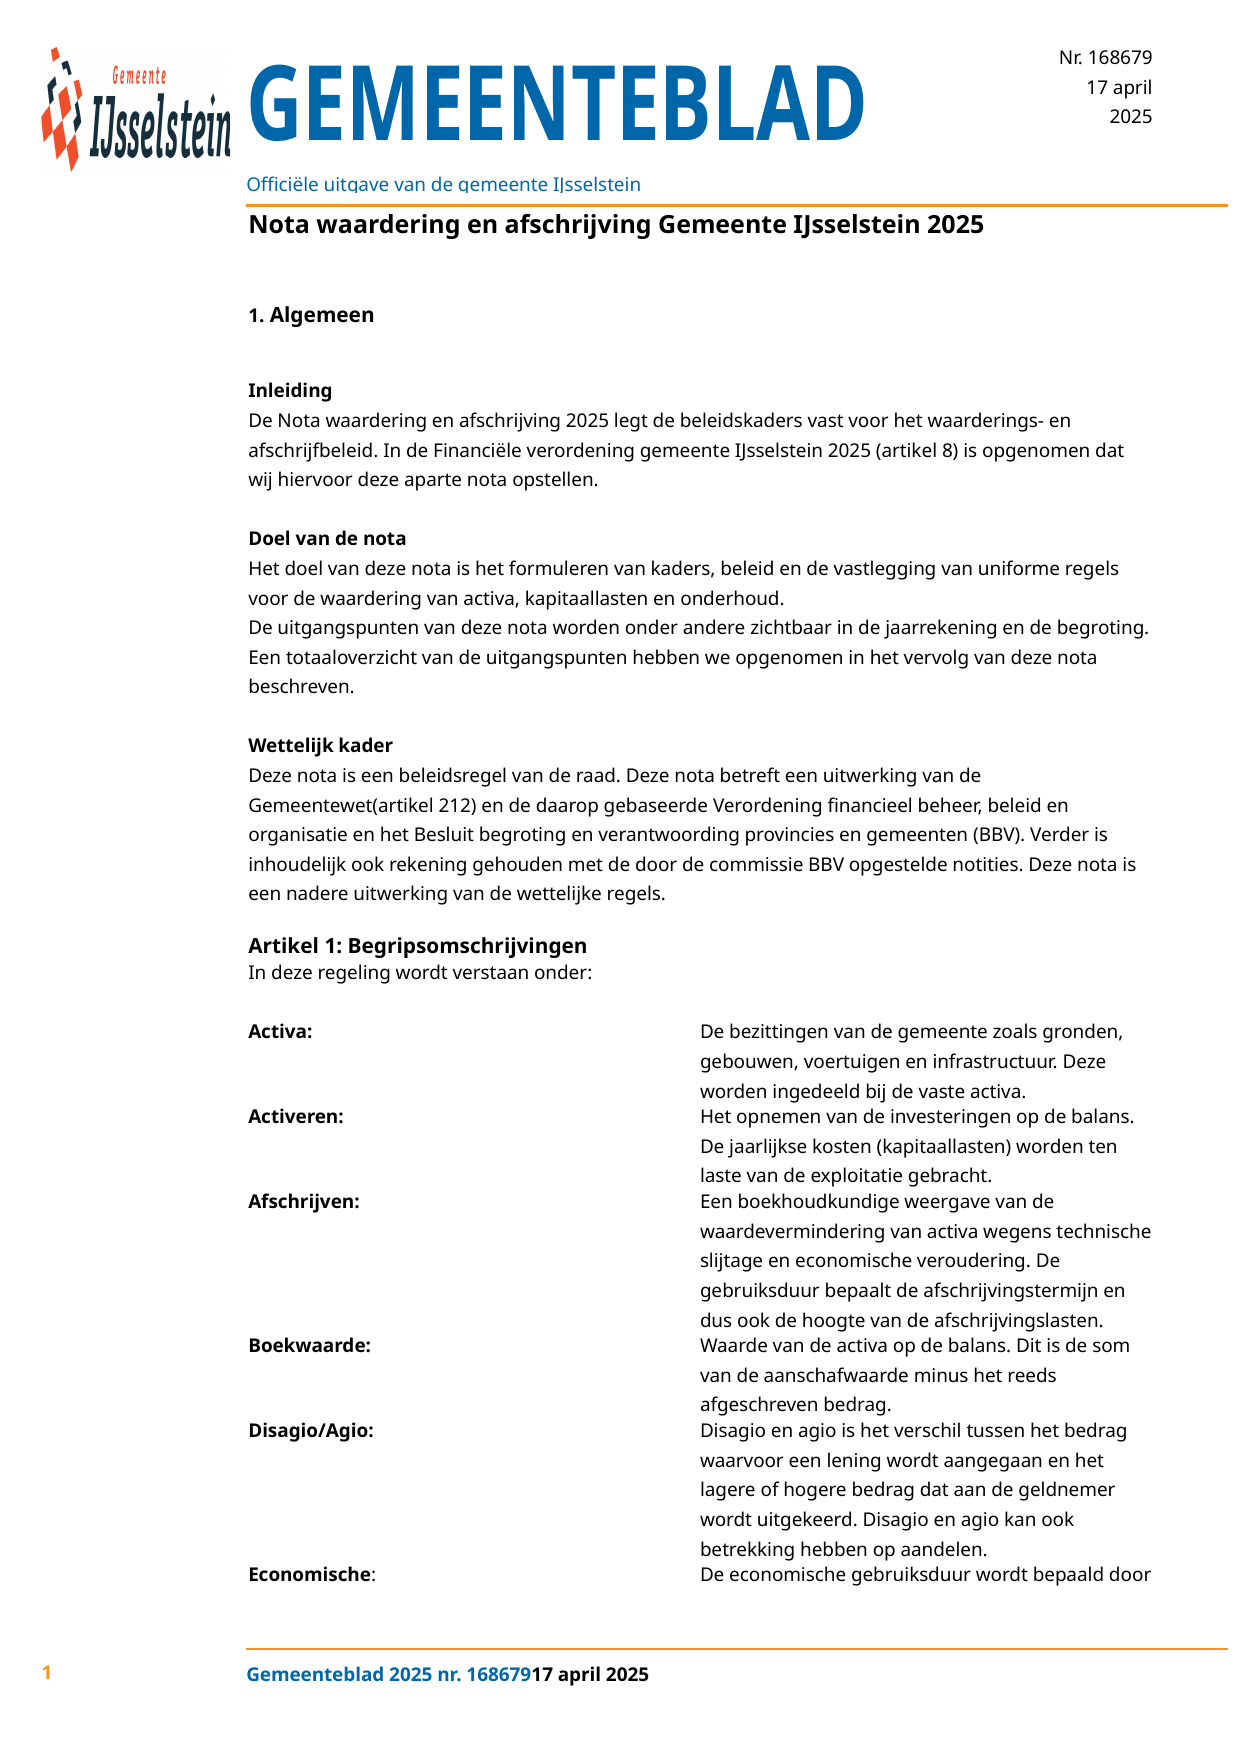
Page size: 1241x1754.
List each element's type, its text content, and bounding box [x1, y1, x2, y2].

table_cell Het opnemen van de investeringen op de balans. De jaarlijkse kosten (kapitaallasten) worden ten laste van de exploitatie gebracht. [700, 1104, 1152, 1188]
text Het doel van deze nota is het formuleren van kaders, beleid en de vastlegging van uniforme regels voor de waardering van activa, kapitaallasten en onderhoud. [248, 555, 1152, 610]
text De Nota waardering en afschrijving 2025 legt de beleidskaders vast voor het waarderings- en afschrijfbeleid. In de Financiële verordening gemeente IJsselstein 2025 (artikel 8) is opgenomen dat wij hiervoor deze aparte nota opstellen. [248, 407, 1152, 492]
table_cell Disagio/Agio: [248, 1418, 700, 1561]
table_header De bezittingen van de gemeente zoals gronden, gebouwen, voertuigen en infrastructuur. Deze worden ingedeeld bij de vaste activa. [700, 1019, 1152, 1103]
text Deze nota is een beleidsregel van de raad. Deze nota betreft een uitwerking van de Gemeentewet(artikel 212) en de daarop gebaseerde Verordening financieel beheer, beleid en organisatie en het Besluit begroting en verantwoording provincies en gemeenten (BBV). Verder is inhoudelijk ook rekening gehouden met de door de commissie BBV opgestelde notities. Deze nota is een nadere uitwerking van de wettelijke regels. [248, 762, 1152, 906]
text Doel van de nota [248, 526, 1152, 551]
text Artikel 1: Begripsomschrijvingen [248, 931, 1152, 959]
table_cell Boekwaarde: [248, 1333, 700, 1417]
text In deze regeling wordt verstaan onder: [248, 959, 1152, 985]
table_cell De economische gebruiksduur wordt bepaald door [700, 1561, 1152, 1587]
text Nota waardering en afschrijving Gemeente IJsselstein 2025 [248, 207, 1152, 241]
picture [41, 47, 231, 172]
table_cell Economische: [248, 1561, 700, 1587]
table_cell Een boekhoudkundige weergave van de waardevermindering van activa wegens technische slijtage en economische veroudering. De gebruiksduur bepaalt de afschrijvingstermijn en dus ook de hoogte van de afschrijvingslasten. [700, 1189, 1152, 1332]
text Inleiding [248, 378, 1152, 403]
text 1. Algemeen [248, 300, 1152, 328]
table_cell Disagio en agio is het verschil tussen het bedrag waarvoor een lening wordt aangegaan en het lagere of hogere bedrag dat aan de geldnemer wordt uitgekeerd. Disagio en agio kan ook betrekking hebben op aandelen. [700, 1418, 1152, 1561]
table_cell Waarde van de activa op de balans. Dit is de som van de aanschafwaarde minus het reeds afgeschreven bedrag. [700, 1333, 1152, 1417]
text Wettelijk kader [248, 733, 1152, 758]
table_cell Afschrijven: [248, 1189, 700, 1332]
text Een totaaloverzicht van de uitgangspunten hebben we opgenomen in het vervolg van deze nota beschreven. [248, 644, 1152, 699]
text De uitgangspunten van deze nota worden onder andere zichtbaar in de jaarrekening en de begroting. [248, 614, 1152, 640]
table_header Activa: [248, 1019, 700, 1103]
table_cell Activeren: [248, 1104, 700, 1188]
